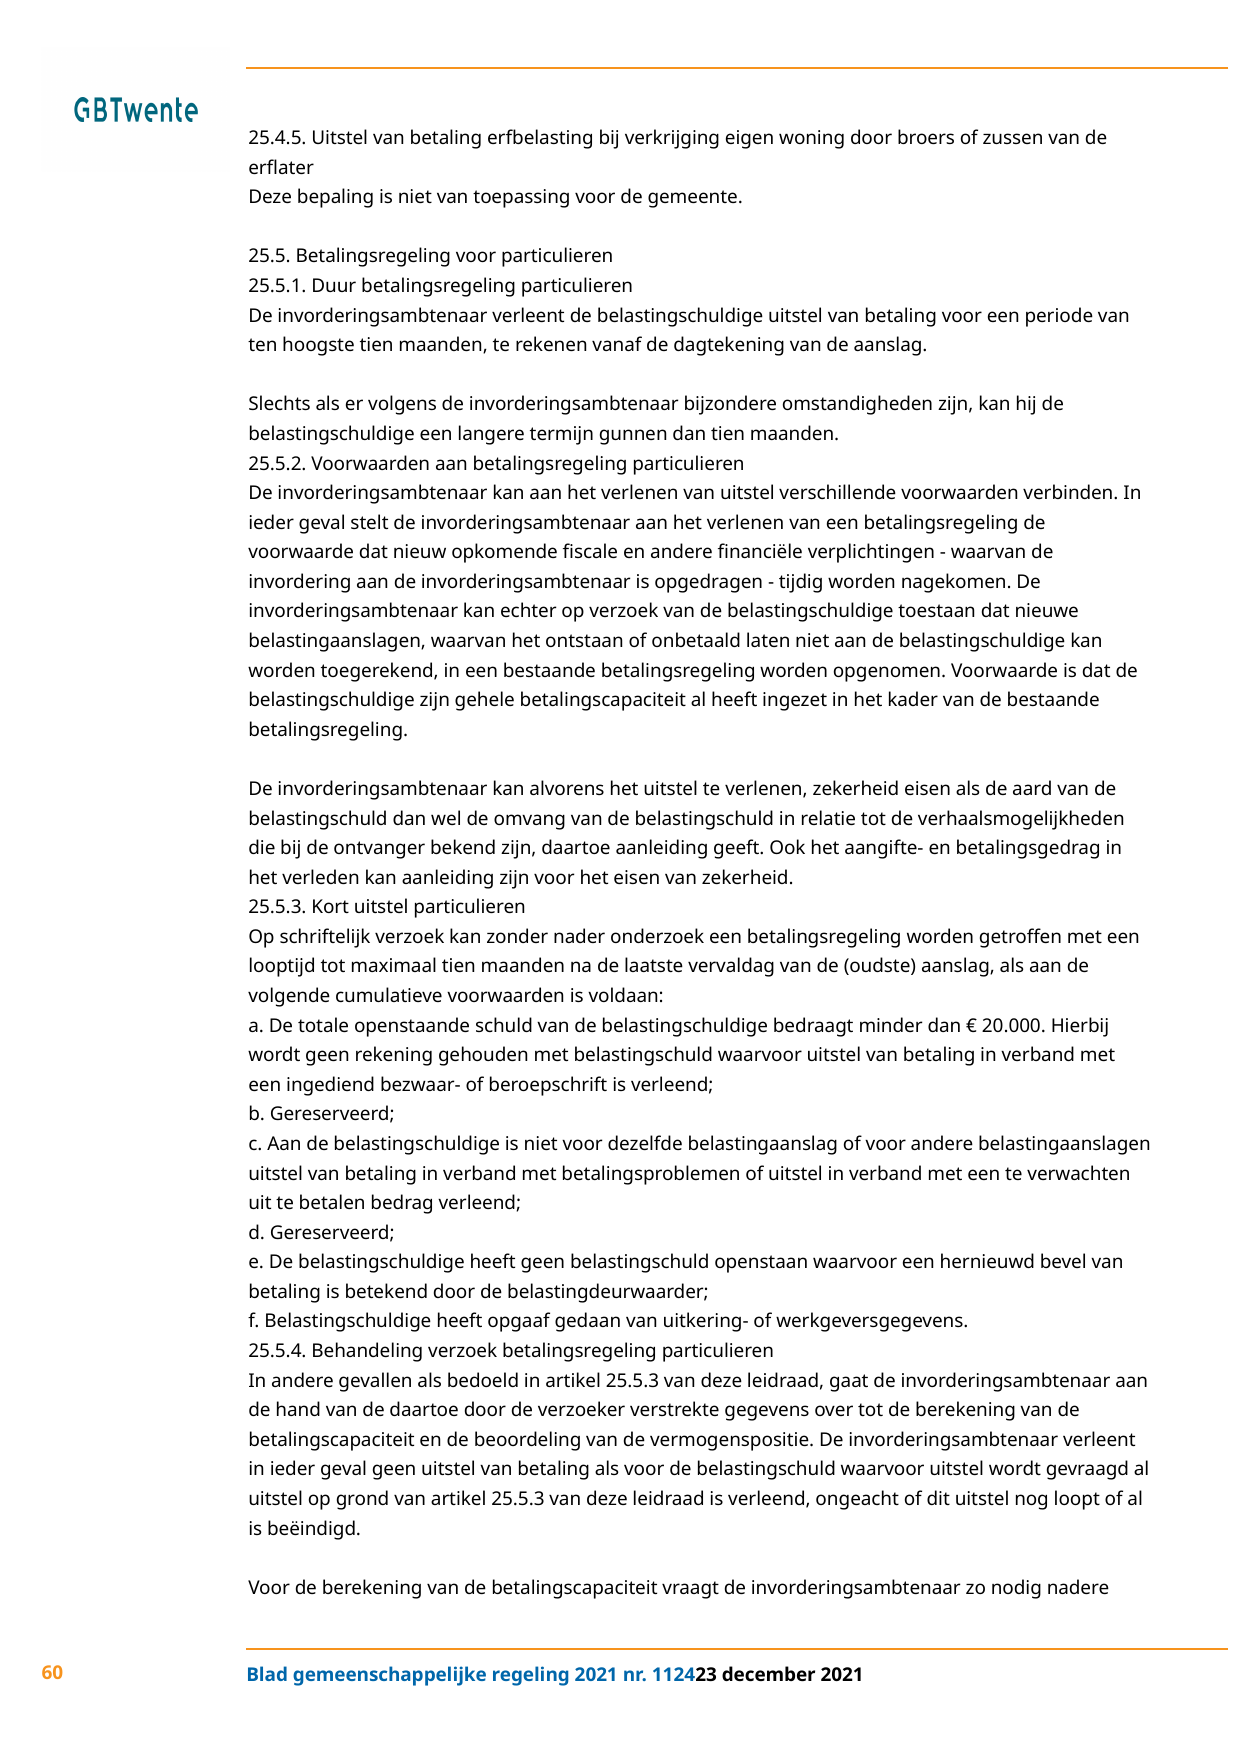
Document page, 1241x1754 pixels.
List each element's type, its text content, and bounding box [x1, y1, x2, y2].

text b. Gereserveerd; [248, 1101, 1152, 1126]
text De invorderingsambtenaar kan aan het verlenen van uitstel verschillende voorwaarden verbinden. In ieder geval stelt de invorderingsambtenaar aan het verlenen van een betalingsregeling de voorwaarde dat nieuw opkomende fiscale en andere financiële verplichtingen - waarvan de invordering aan de invorderingsambtenaar is opgedragen - tijdig worden nagekomen. De invorderingsambtenaar kan echter op verzoek van de belastingschuldige toestaan dat nieuwe belastingaanslagen, waarvan het ontstaan of onbetaald laten niet aan de belastingschuldige kan worden toegerekend, in een bestaande betalingsregeling worden opgenomen. Voorwaarde is dat de belastingschuldige zijn gehele betalingscapaciteit al heeft ingezet in het kader van de bestaande betalingsregeling. [248, 479, 1152, 742]
text a. De totale openstaande schuld van de belastingschuldige bedraagt minder dan € 20.000. Hierbij wordt geen rekening gehouden met belastingschuld waarvoor uitstel van betaling in verband met een ingediend bezwaar- of beroepschrift is verleend; [248, 1012, 1152, 1097]
text d. Gereserveerd; [248, 1219, 1152, 1245]
text Deze bepaling is niet van toepassing voor de gemeente. [248, 183, 1152, 209]
text De invorderingsambtenaar kan alvorens het uitstel te verlenen, zekerheid eisen als de aard van de belastingschuld dan wel de omvang van de belastingschuld in relatie tot de verhaalsmogelijkheden die bij de ontvanger bekend zijn, daartoe aanleiding geeft. Ook het aangifte- en betalingsgedrag in het verleden kan aanleiding zijn voor het eisen van zekerheid. [248, 775, 1152, 890]
text 25.5. Betalingsregeling voor particulieren [248, 243, 1152, 268]
text c. Aan de belastingschuldige is niet voor dezelfde belastingaanslag of voor andere belastingaanslagen uitstel van betaling in verband met betalingsproblemen of uitstel in verband met een te verwachten uit te betalen bedrag verleend; [248, 1130, 1152, 1215]
text 25.5.3. Kort uitstel particulieren [248, 893, 1152, 919]
text Slechts als er volgens de invorderingsambtenaar bijzondere omstandigheden zijn, kan hij de belastingschuldige een langere termijn gunnen dan tien maanden. [248, 391, 1152, 446]
text 25.5.2. Voorwaarden aan betalingsregeling particulieren [248, 450, 1152, 476]
text 25.5.1. Duur betalingsregeling particulieren [248, 272, 1152, 298]
text e. De belastingschuldige heeft geen belastingschuld openstaan waarvoor een hernieuwd bevel van betaling is betekend door de belastingdeurwaarder; [248, 1248, 1152, 1304]
text Voor de berekening van de betalingscapaciteit vraagt de invorderingsambtenaar zo nodig nadere [248, 1574, 1152, 1600]
text 25.5.4. Behandeling verzoek betalingsregeling particulieren [248, 1337, 1152, 1363]
text Op schriftelijk verzoek kan zonder nader onderzoek een betalingsregeling worden getroffen met een looptijd tot maximaal tien maanden na de laatste vervaldag van de (oudste) aanslag, als aan de volgende cumulatieve voorwaarden is voldaan: [248, 923, 1152, 1008]
text f. Belastingschuldige heeft opgaaf gedaan van uitkering- of werkgeversgegevens. [248, 1308, 1152, 1333]
text 25.4.5. Uitstel van betaling erfbelasting bij verkrijging eigen woning door broers of zussen van de erflater [248, 124, 1152, 180]
text In andere gevallen als bedoeld in artikel 25.5.3 van deze leidraad, gaat de invorderingsambtenaar aan de hand van de daartoe door de verzoeker verstrekte gegevens over tot de berekening van de betalingscapaciteit en de beoordeling van de vermogenspositie. De invorderingsambtenaar verleent in ieder geval geen uitstel van betaling als voor de belastingschuld waarvoor uitstel wordt gevraagd al uitstel op grond van artikel 25.5.3 van deze leidraad is verleend, ongeacht of dit uitstel nog loopt of al is beëindigd. [248, 1367, 1152, 1541]
text De invorderingsambtenaar verleent de belastingschuldige uitstel van betaling voor een periode van ten hoogste tien maanden, te rekenen vanaf de dagtekening van de aanslag. [248, 302, 1152, 357]
picture [41, 47, 231, 172]
